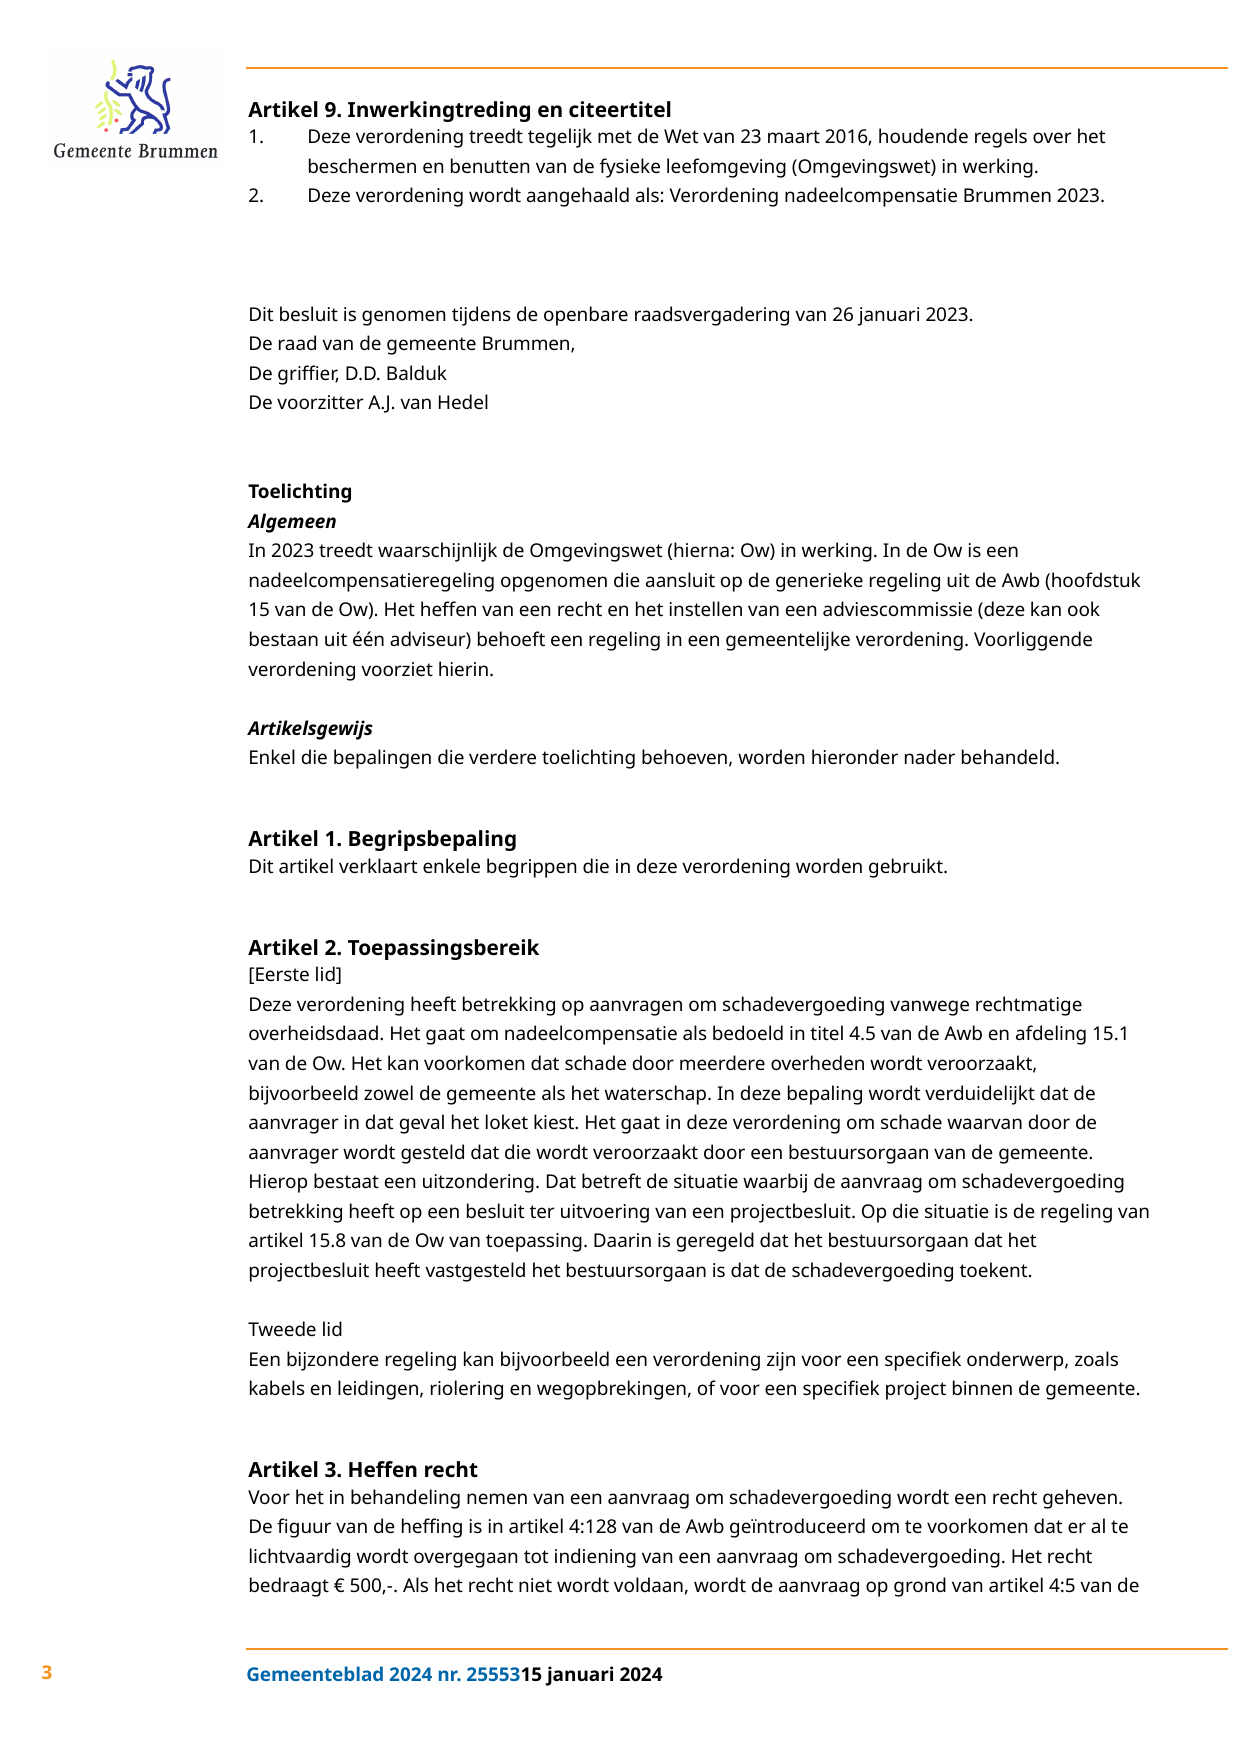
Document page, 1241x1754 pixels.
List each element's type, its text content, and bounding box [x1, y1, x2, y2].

text Tweede lid [248, 1316, 1152, 1342]
text Voor het in behandeling nemen van een aanvraag om schadevergoeding wordt een recht geheven. De figuur van de heffing is in artikel 4:128 van de Awb geïntroduceerd om te voorkomen dat er al te lichtvaardig wordt overgegaan tot indiening van een aanvraag om schadevergoeding. Het recht bedraagt € 500,-. Als het recht niet wordt voldaan, wordt de aanvraag op grond van artikel 4:5 van de [248, 1484, 1152, 1598]
text Algemeen [248, 508, 1152, 533]
text Artikelsgewijs [248, 715, 1152, 741]
text [Eerste lid] [248, 961, 1152, 987]
text De voorzitter A.J. van Hedel [248, 389, 1152, 415]
text Artikel 2. Toepassingsbereik [248, 933, 1152, 961]
text Artikel 9. Inwerkingtreding en citeertitel [248, 95, 1152, 123]
text Artikel 3. Heffen recht [248, 1456, 1152, 1484]
text Enkel die bepalingen die verdere toelichting behoeven, worden hieronder nader behandeld. [248, 744, 1152, 770]
text Toelichting [248, 478, 1152, 504]
picture [41, 47, 231, 172]
text In 2023 treedt waarschijnlijk de Omgevingswet (hierna: Ow) in werking. In de Ow is een nadeelcompensatieregeling opgenomen die aansluit op de generieke regeling uit de Awb (hoofdstuk 15 van de Ow). Het heffen van een recht en het instellen van een adviescommissie (deze kan ook bestaan uit één adviseur) behoeft een regeling in een gemeentelijke verordening. Voorliggende verordening voorziet hierin. [248, 537, 1152, 681]
text Artikel 1. Begripsbepaling [248, 824, 1152, 853]
text Een bijzondere regeling kan bijvoorbeeld een verordening zijn voor een specifiek onderwerp, zoals kabels en leidingen, riolering en wegopbrekingen, of voor een specifiek project binnen de gemeente. [248, 1346, 1152, 1401]
text De raad van de gemeente Brummen, [248, 330, 1152, 356]
text Dit artikel verklaart enkele begrippen die in deze verordening worden gebruikt. [248, 853, 1152, 879]
text De griffier, D.D. Balduk [248, 360, 1152, 386]
text Deze verordening heeft betrekking op aanvragen om schadevergoeding vanwege rechtmatige overheidsdaad. Het gaat om nadeelcompensatie als bedoeld in titel 4.5 van de Awb en afdeling 15.1 van de Ow. Het kan voorkomen dat schade door meerdere overheden wordt veroorzaakt, bijvoorbeeld zowel de gemeente als het waterschap. In deze bepaling wordt verduidelijkt dat de aanvrager in dat geval het loket kiest. Het gaat in deze verordening om schade waarvan door de aanvrager wordt gesteld dat die wordt veroorzaakt door een bestuursorgaan van de gemeente. Hierop bestaat een uitzondering. Dat betreft de situatie waarbij de aanvraag om schadevergoeding betrekking heeft op een besluit ter uitvoering van een projectbesluit. Op die situatie is de regeling van artikel 15.8 van de Ow van toepassing. Daarin is geregeld dat het bestuursorgaan dat het projectbesluit heeft vastgesteld het bestuursorgaan is dat de schadevergoeding toekent. [248, 991, 1152, 1283]
list Deze verordening wordt aangehaald als: Verordening nadeelcompensatie Brummen 2023. [248, 182, 1152, 208]
list Deze verordening treedt tegelijk met de Wet van 23 maart 2016, houdende regels over het beschermen en benutten van de fysieke leefomgeving (Omgevingswet) in werking. [248, 123, 1152, 178]
text Dit besluit is genomen tijdens de openbare raadsvergadering van 26 januari 2023. [248, 301, 1152, 326]
